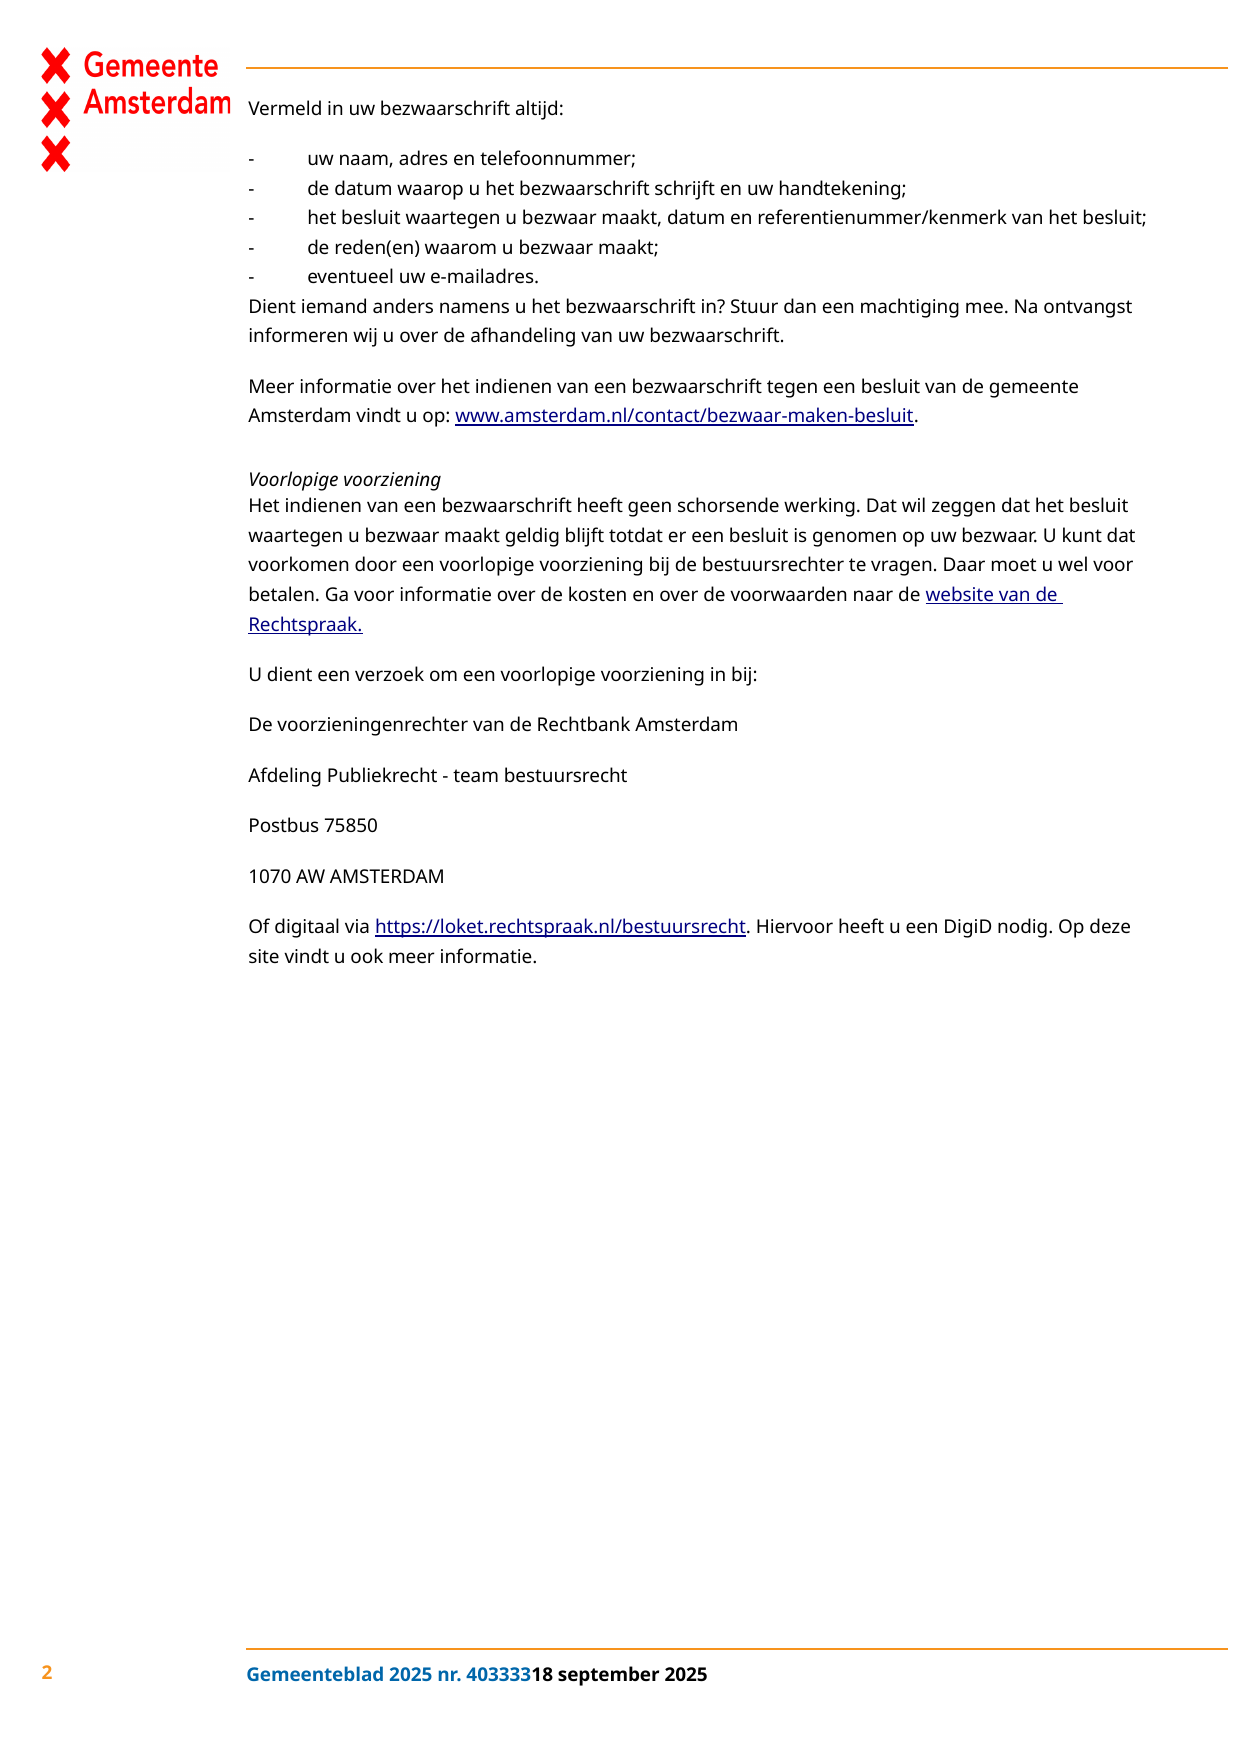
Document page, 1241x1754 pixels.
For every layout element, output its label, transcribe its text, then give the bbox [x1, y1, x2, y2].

text U dient een verzoek om een voorlopige voorziening in bij: [248, 661, 1152, 687]
list eventueel uw e-mailadres. [248, 263, 1152, 289]
text Postbus 75850 [248, 812, 1152, 838]
list de reden(en) waarom u bezwaar maakt; [248, 234, 1152, 260]
text Of digitaal via https://loket.rechtspraak.nl/bestuursrecht. Hiervoor heeft u een DigiD nodig. Op deze site vindt u ook meer informatie. [248, 913, 1152, 968]
text 1070 AW AMSTERDAM [248, 863, 1152, 888]
text Voorlopige voorziening [248, 467, 1152, 492]
text Het indienen van een bezwaarschrift heeft geen schorsende werking. Dat wil zeggen dat het besluit waartegen u bezwaar maakt geldig blijft totdat er een besluit is genomen op uw bezwaar. U kunt dat voorkomen door een voorlopige voorziening bij de bestuursrechter te vragen. Daar moet u wel voor betalen. Ga voor informatie over de kosten en over de voorwaarden naar de website van de Rechtspraak. [248, 492, 1152, 636]
list uw naam, adres en telefoonnummer; [248, 145, 1152, 171]
text De voorzieningenrechter van de Rechtbank Amsterdam [248, 712, 1152, 737]
text Meer informatie over het indienen van een bezwaarschrift tegen een besluit van de gemeente Amsterdam vindt u op: www.amsterdam.nl/contact/bezwaar-maken-besluit. [248, 373, 1152, 428]
text Afdeling Publiekrecht - team bestuursrecht [248, 762, 1152, 788]
text Vermeld in uw bezwaarschrift altijd: [248, 95, 1152, 121]
text Dient iemand anders namens u het bezwaarschrift in? Stuur dan een machtiging mee. Na ontvangst informeren wij u over de afhandeling van uw bezwaarschrift. [248, 293, 1152, 348]
picture [41, 47, 231, 172]
list de datum waarop u het bezwaarschrift schrijft en uw handtekening; [248, 175, 1152, 201]
list het besluit waartegen u bezwaar maakt, datum en referentienummer/kenmerk van het besluit; [248, 204, 1152, 230]
